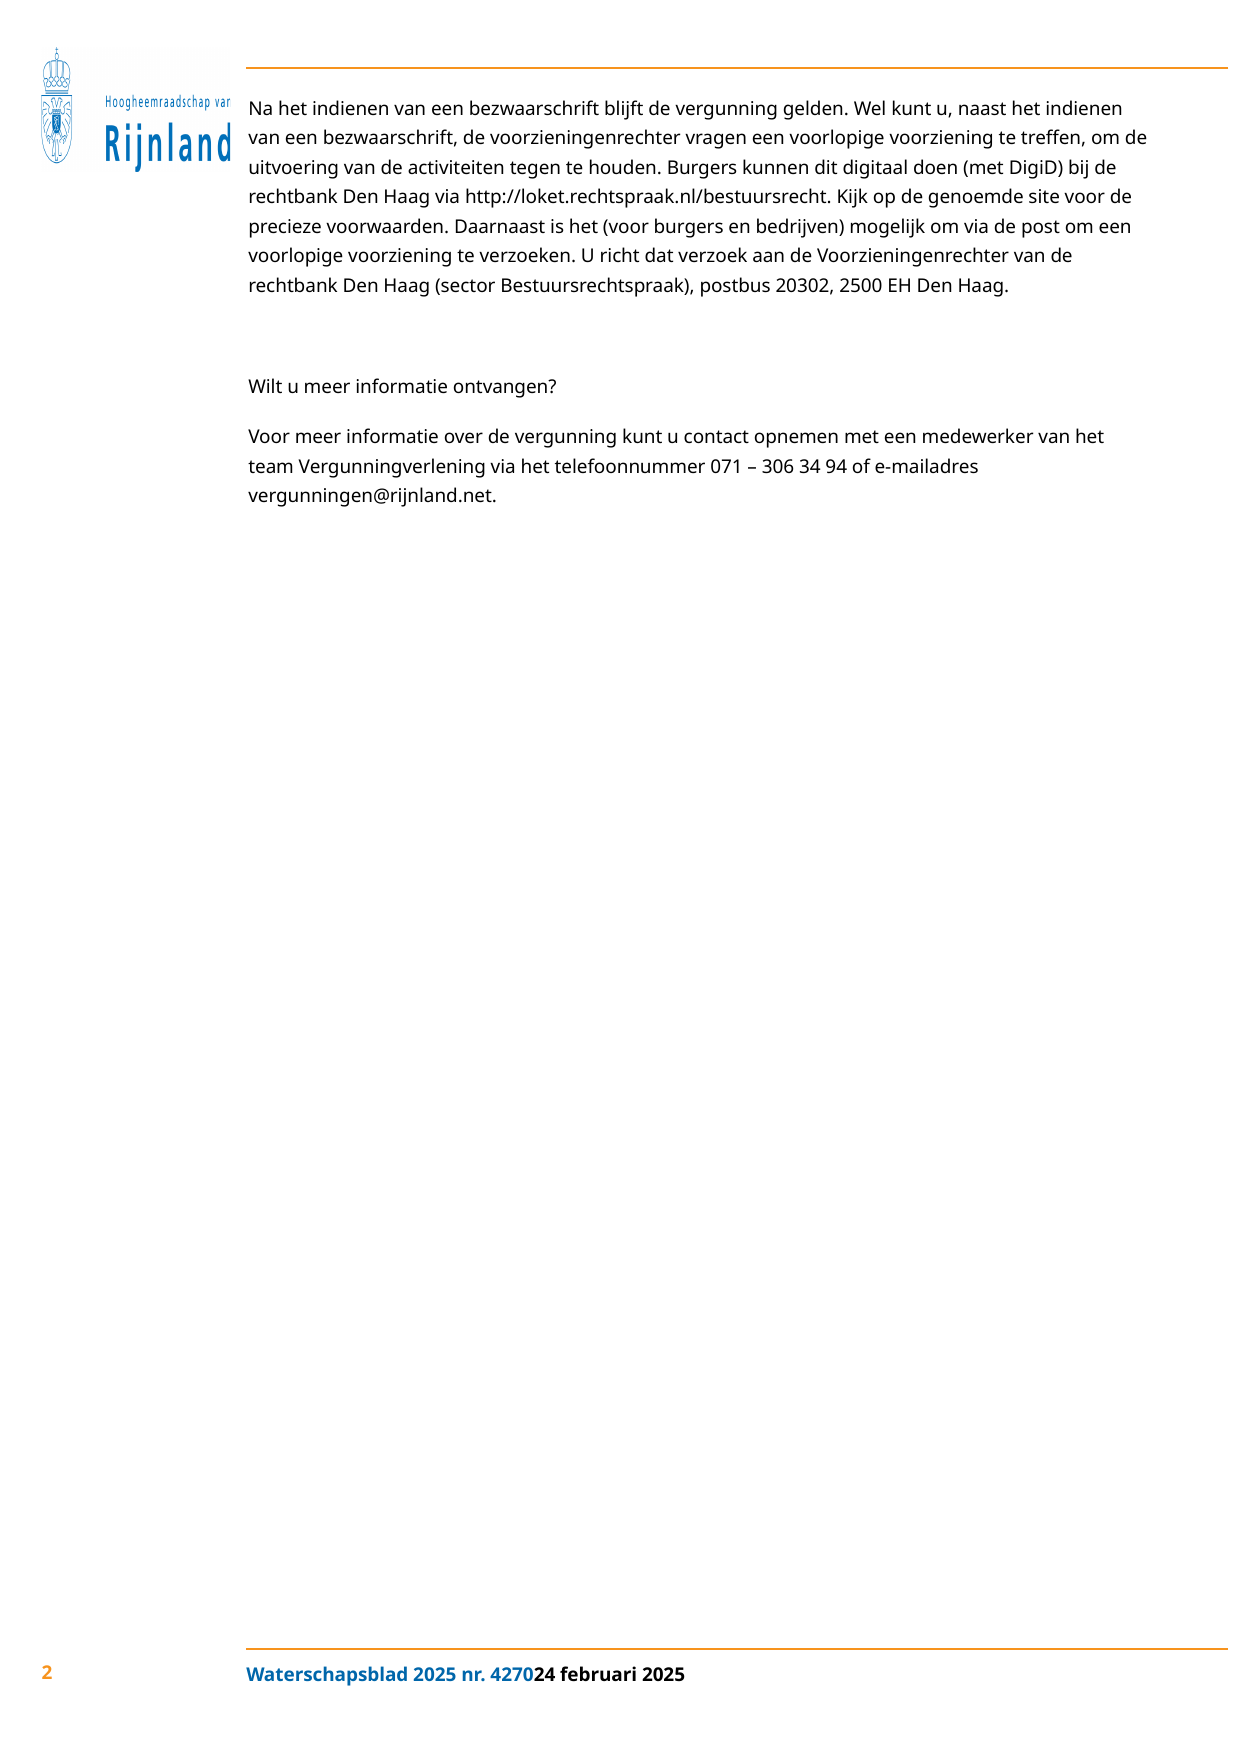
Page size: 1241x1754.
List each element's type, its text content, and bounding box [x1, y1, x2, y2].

text Wilt u meer informatie ontvangen? [248, 373, 1152, 399]
picture [41, 47, 231, 172]
text Na het indienen van een bezwaarschrift blijft de vergunning gelden. Wel kunt u, naast het indienen van een bezwaarschrift, de voorzieningenrechter vragen een voorlopige voorziening te treffen, om de uitvoering van de activiteiten tegen te houden. Burgers kunnen dit digitaal doen (met DigiD) bij de rechtbank Den Haag via http://loket.rechtspraak.nl/bestuursrecht. Kijk op de genoemde site voor de precieze voorwaarden. Daarnaast is het (voor burgers en bedrijven) mogelijk om via de post om een voorlopige voorziening te verzoeken. U richt dat verzoek aan de Voorzieningenrechter van de rechtbank Den Haag (sector Bestuursrechtspraak), postbus 20302, 2500 EH Den Haag. [248, 95, 1152, 298]
text Voor meer informatie over de vergunning kunt u contact opnemen met een medewerker van het team Vergunningverlening via het telefoonnummer 071 – 306 34 94 of e-mailadres vergunningen@rijnland.net. [248, 423, 1152, 508]
